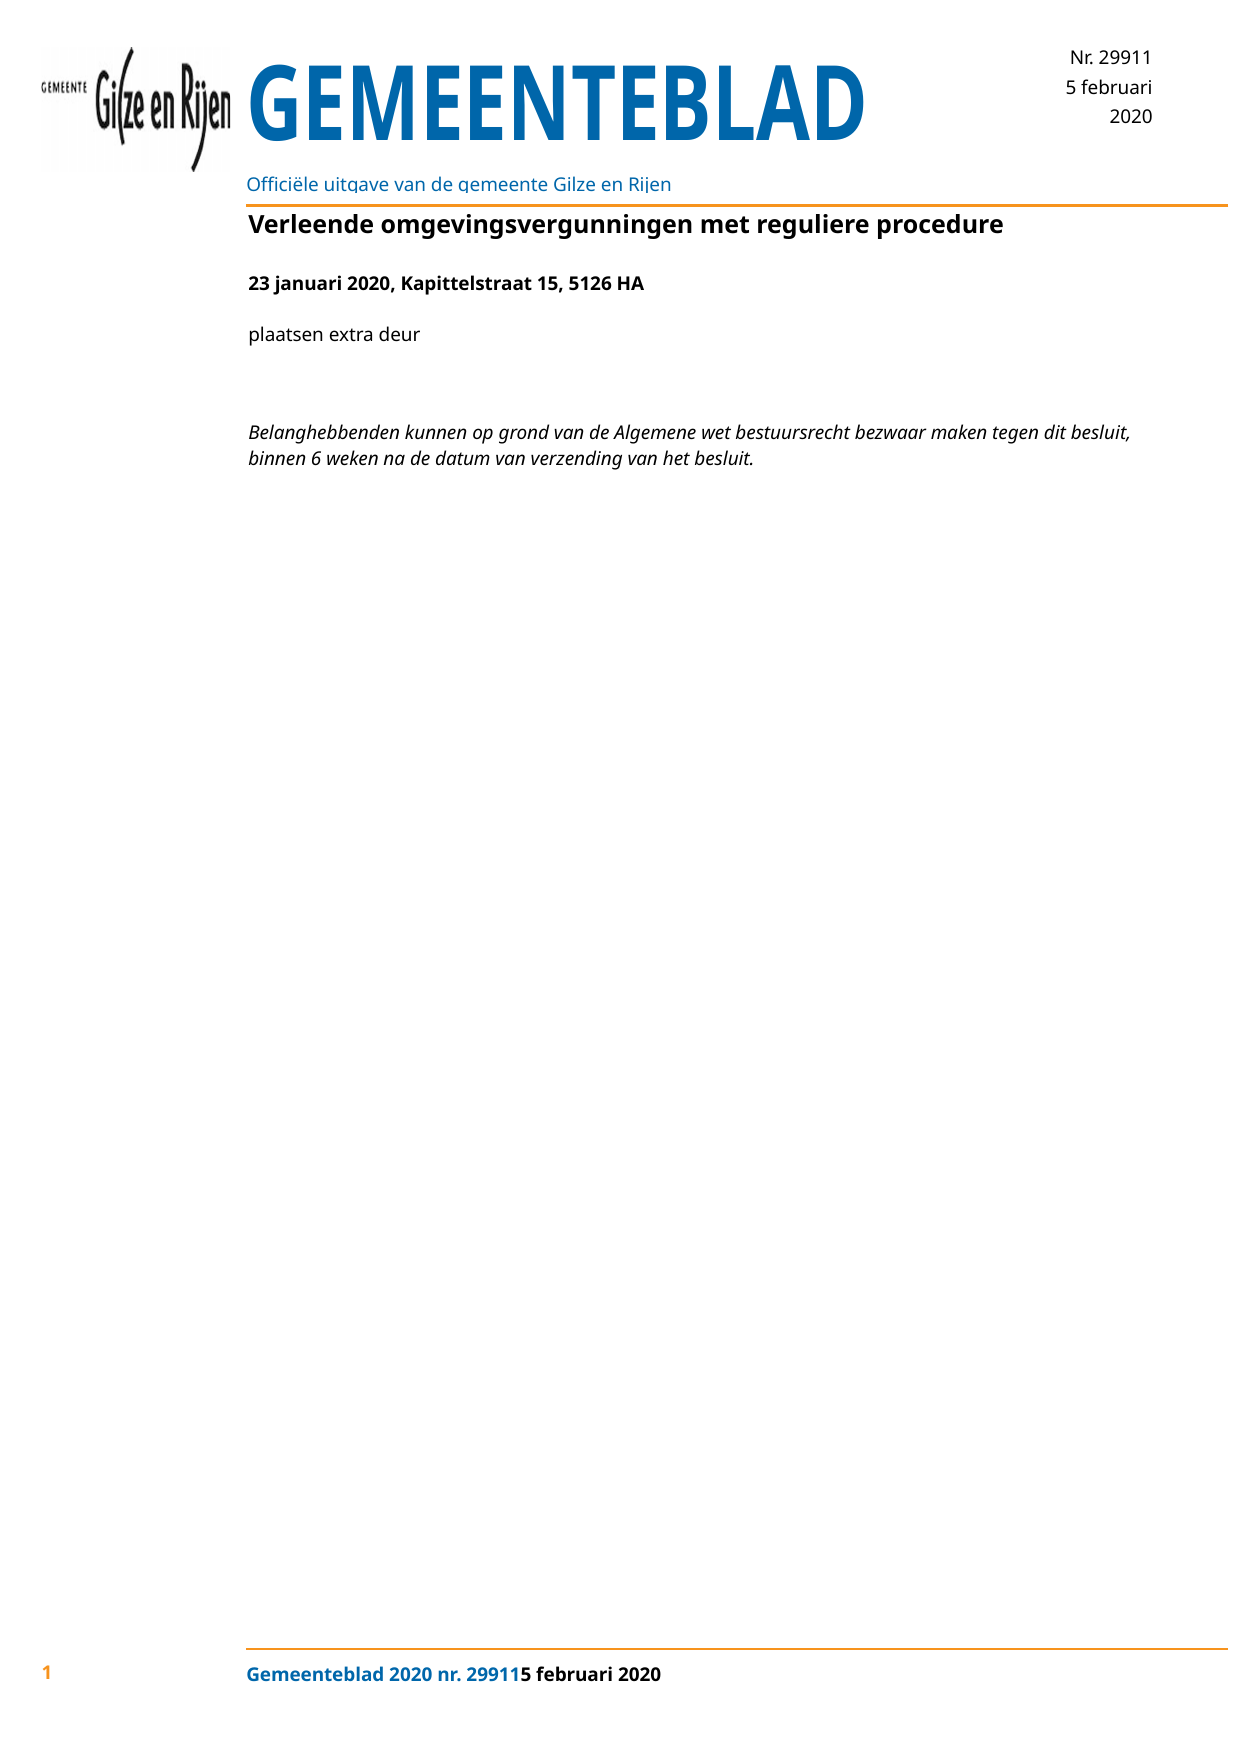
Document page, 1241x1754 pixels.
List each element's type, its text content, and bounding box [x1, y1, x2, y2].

text 23 januari 2020, Kapittelstraat 15, 5126 HA [248, 270, 1152, 296]
picture [41, 47, 231, 172]
text Belanghebbenden kunnen op grond van de Algemene wet bestuursrecht bezwaar maken tegen dit besluit, binnen 6 weken na de datum van verzending van het besluit. [248, 419, 1152, 470]
text Verleende omgevingsvergunningen met reguliere procedure [248, 207, 1152, 241]
text plaatsen extra deur [248, 321, 1152, 346]
